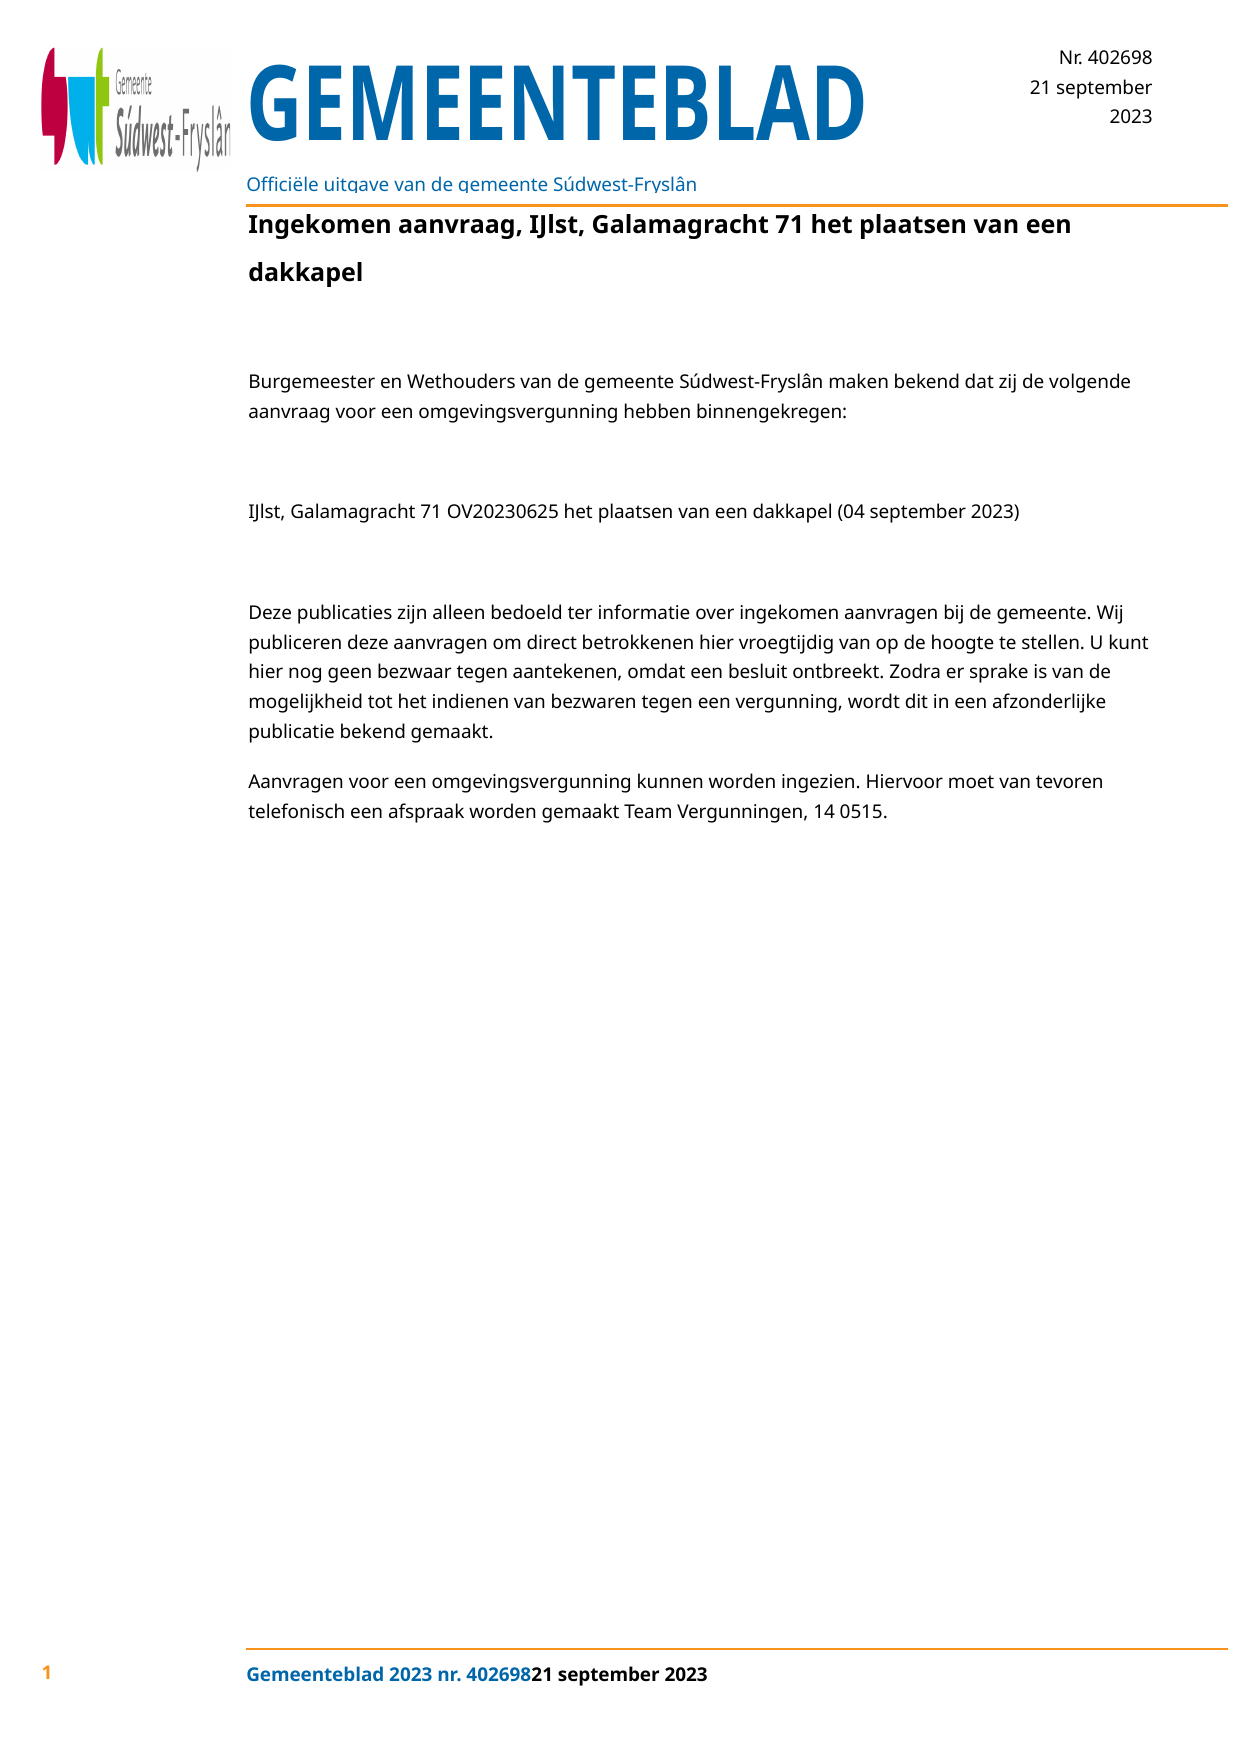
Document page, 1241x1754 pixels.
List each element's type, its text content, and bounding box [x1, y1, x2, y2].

picture [41, 47, 231, 172]
text Ingekomen aanvraag, IJlst, Galamagracht 71 het plaatsen van een dakkapel [248, 207, 1152, 288]
text IJlst, Galamagracht 71 OV20230625 het plaatsen van een dakkapel (04 september 2023) [248, 499, 1152, 524]
text Deze publicaties zijn alleen bedoeld ter informatie over ingekomen aanvragen bij de gemeente. Wij publiceren deze aanvragen om direct betrokkenen hier vroegtijdig van op de hoogte te stellen. U kunt hier nog geen bezwaar tegen aantekenen, omdat een besluit ontbreekt. Zodra er sprake is van de mogelijkheid tot het indienen van bezwaren tegen een vergunning, wordt dit in een afzonderlijke publicatie bekend gemaakt. [248, 599, 1152, 744]
text Burgemeester en Wethouders van de gemeente Súdwest-Fryslân maken bekend dat zij de volgende aanvraag voor een omgevingsvergunning hebben binnengekregen: [248, 368, 1152, 424]
text Aanvragen voor een omgevingsvergunning kunnen worden ingezien. Hiervoor moet van tevoren telefonisch een afspraak worden gemaakt Team Vergunningen, 14 0515. [248, 768, 1152, 824]
